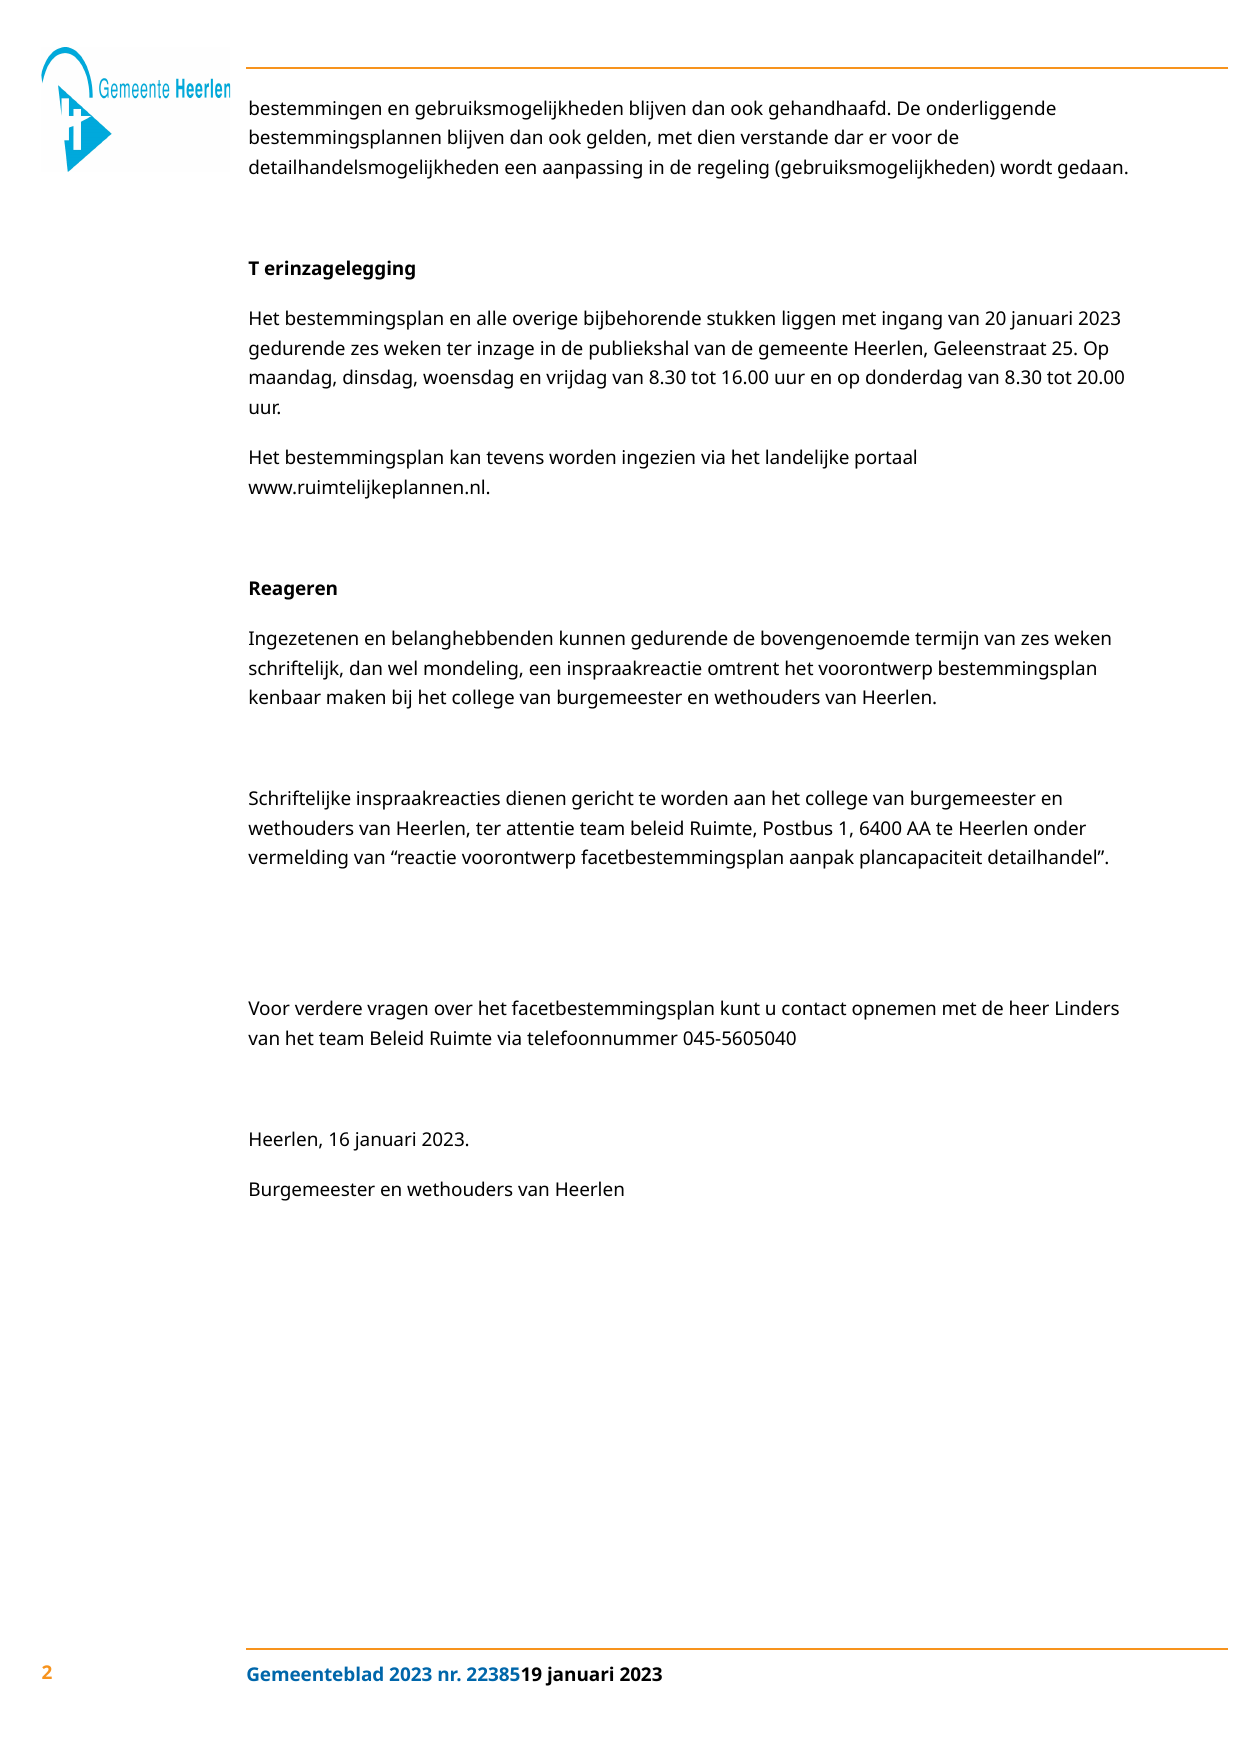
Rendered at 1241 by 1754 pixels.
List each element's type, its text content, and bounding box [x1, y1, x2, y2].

text Reageren [248, 575, 1152, 601]
picture [41, 47, 59, 70]
text Ingezetenen en belanghebbenden kunnen gedurende de bovengenoemde termijn van zes weken schriftelijk, dan wel mondeling, een inspraakreactie omtrent het voorontwerp bestemmingsplan kenbaar maken bij het college van burgemeester en wethouders van Heerlen. [248, 625, 1152, 710]
picture [41, 47, 231, 172]
text Schriftelijke inspraakreacties dienen gericht te worden aan het college van burgemeester en wethouders van Heerlen, ter attentie team beleid Ruimte, Postbus 1, 6400 AA te Heerlen onder vermelding van “reactie voorontwerp facetbestemmingsplan aanpak plancapaciteit detailhandel”. [248, 785, 1152, 870]
text Het bestemmingsplan en alle overige bijbehorende stukken liggen met ingang van 20 januari 2023 gedurende zes weken ter inzage in de publiekshal van de gemeente Heerlen, Geleenstraat 25. Op maandag, dinsdag, woensdag en vrijdag van 8.30 tot 16.00 uur en op donderdag van 8.30 tot 20.00 uur. [248, 305, 1152, 420]
text bestemmingen en gebruiksmogelijkheden blijven dan ook gehandhaafd. De onderliggende bestemmingsplannen blijven dan ook gelden, met dien verstande dar er voor de detailhandelsmogelijkheden een aanpassing in de regeling (gebruiksmogelijkheden) wordt gedaan. [248, 95, 1152, 180]
text Het bestemmingsplan kan tevens worden ingezien via het landelijke portaal www.ruimtelijkeplannen.nl. [248, 444, 1152, 500]
text Voor verdere vragen over het facetbestemmingsplan kunt u contact opnemen met de heer Linders van het team Beleid Ruimte via telefoonnummer 045-5605040 [248, 996, 1152, 1051]
text Heerlen, 16 januari 2023. [248, 1126, 1152, 1152]
text T erinzagelegging [248, 255, 1152, 281]
text Burgemeester en wethouders van Heerlen [248, 1176, 1152, 1202]
